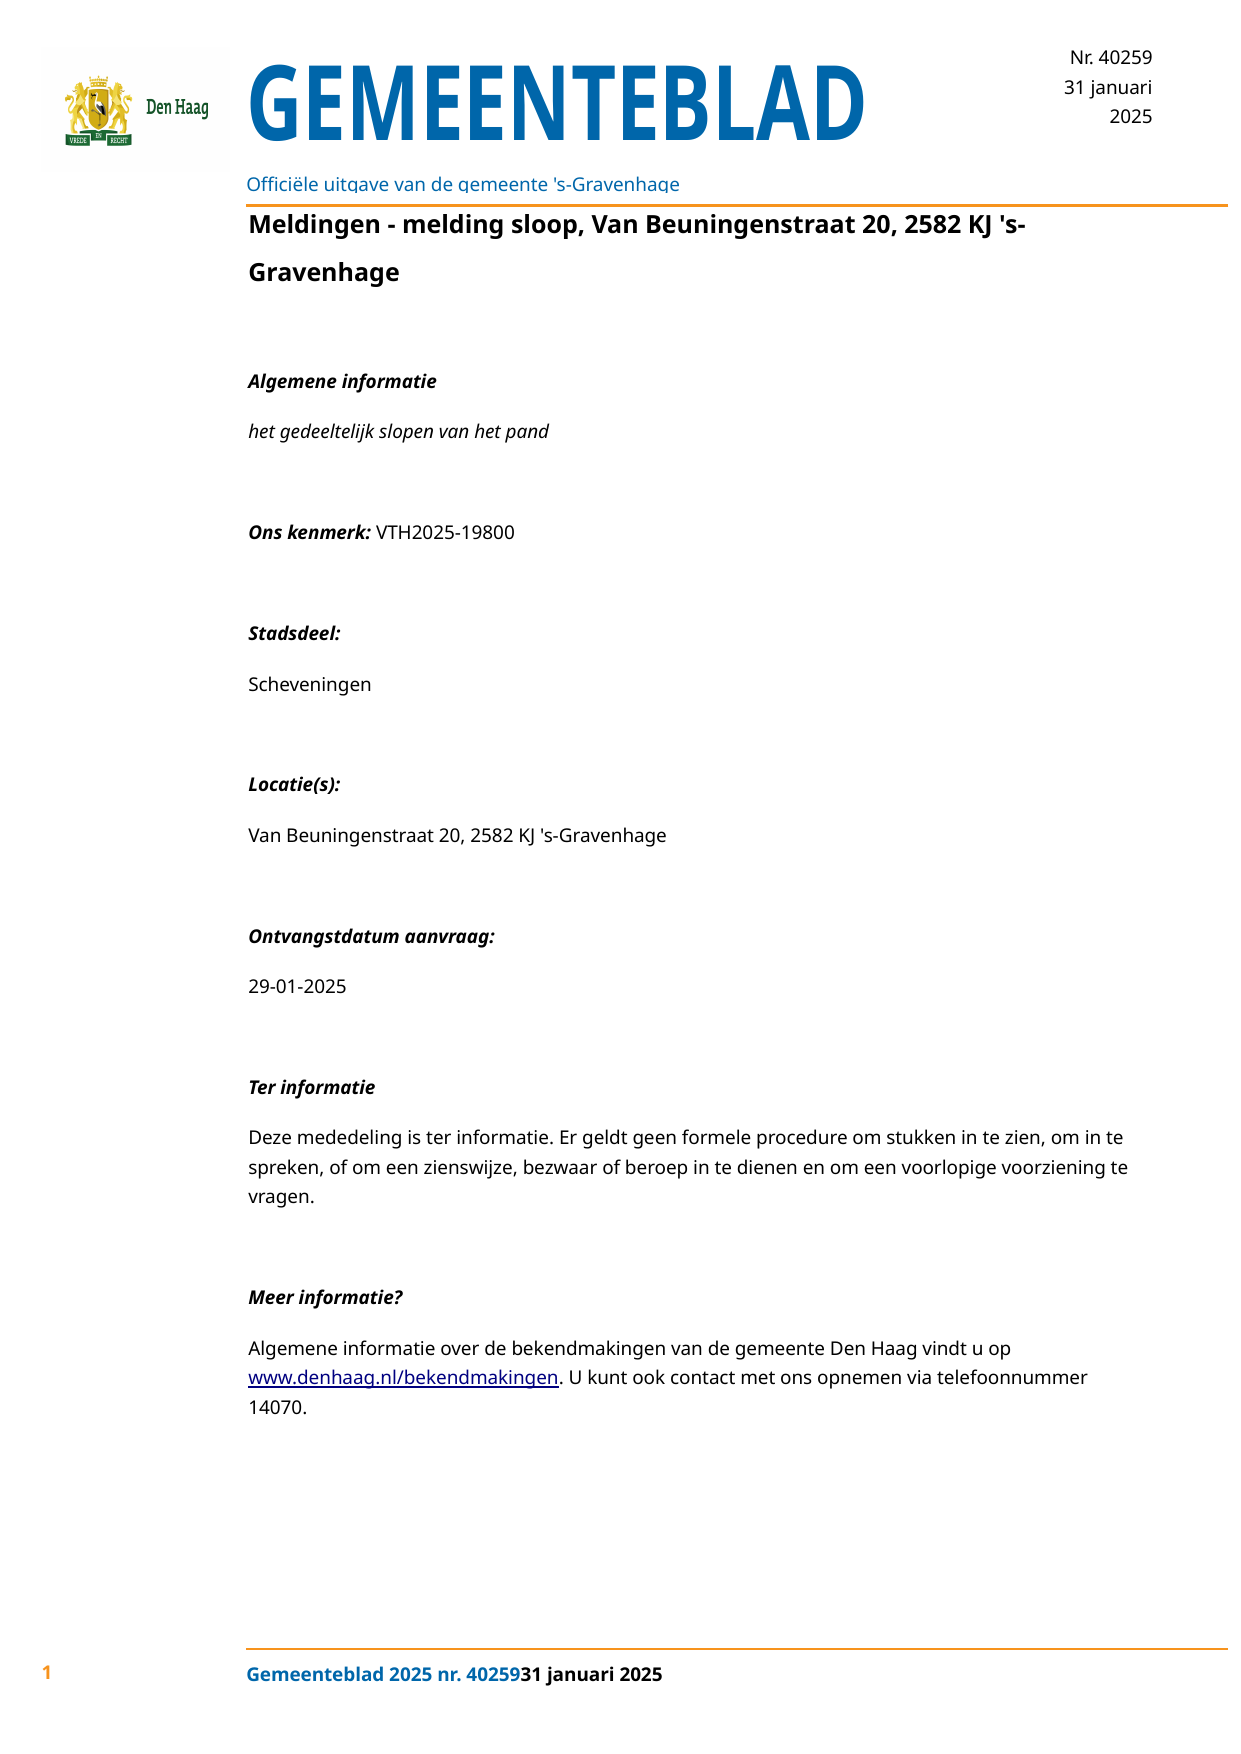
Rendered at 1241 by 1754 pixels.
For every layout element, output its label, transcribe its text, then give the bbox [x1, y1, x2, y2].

picture [41, 47, 231, 172]
text Ons kenmerk: VTH2025-19800 [248, 519, 1152, 545]
text Meer informatie? [248, 1284, 1152, 1310]
text Scheveningen [248, 671, 1152, 697]
text Locatie(s): [248, 772, 1152, 797]
text Algemene informatie [248, 368, 1152, 394]
text het gedeeltelijk slopen van het pand [248, 419, 1152, 444]
text Deze mededeling is ter informatie. Er geldt geen formele procedure om stukken in te zien, om in te spreken, of om een zienswijze, bezwaar of beroep in te dienen en om een voorlopige voorziening te vragen. [248, 1124, 1152, 1209]
text Meldingen - melding sloop, Van Beuningenstraat 20, 2582 KJ 's-Gravenhage [248, 207, 1152, 288]
text Ontvangstdatum aanvraag: [248, 923, 1152, 949]
text Ter informatie [248, 1074, 1152, 1100]
text Van Beuningenstraat 20, 2582 KJ 's-Gravenhage [248, 822, 1152, 848]
text 29-01-2025 [248, 973, 1152, 999]
text Stadsdeel: [248, 620, 1152, 646]
text Algemene informatie over de bekendmakingen van de gemeente Den Haag vindt u op www.denhaag.nl/bekendmakingen. U kunt ook contact met ons opnemen via telefoonnummer 14070. [248, 1335, 1152, 1420]
